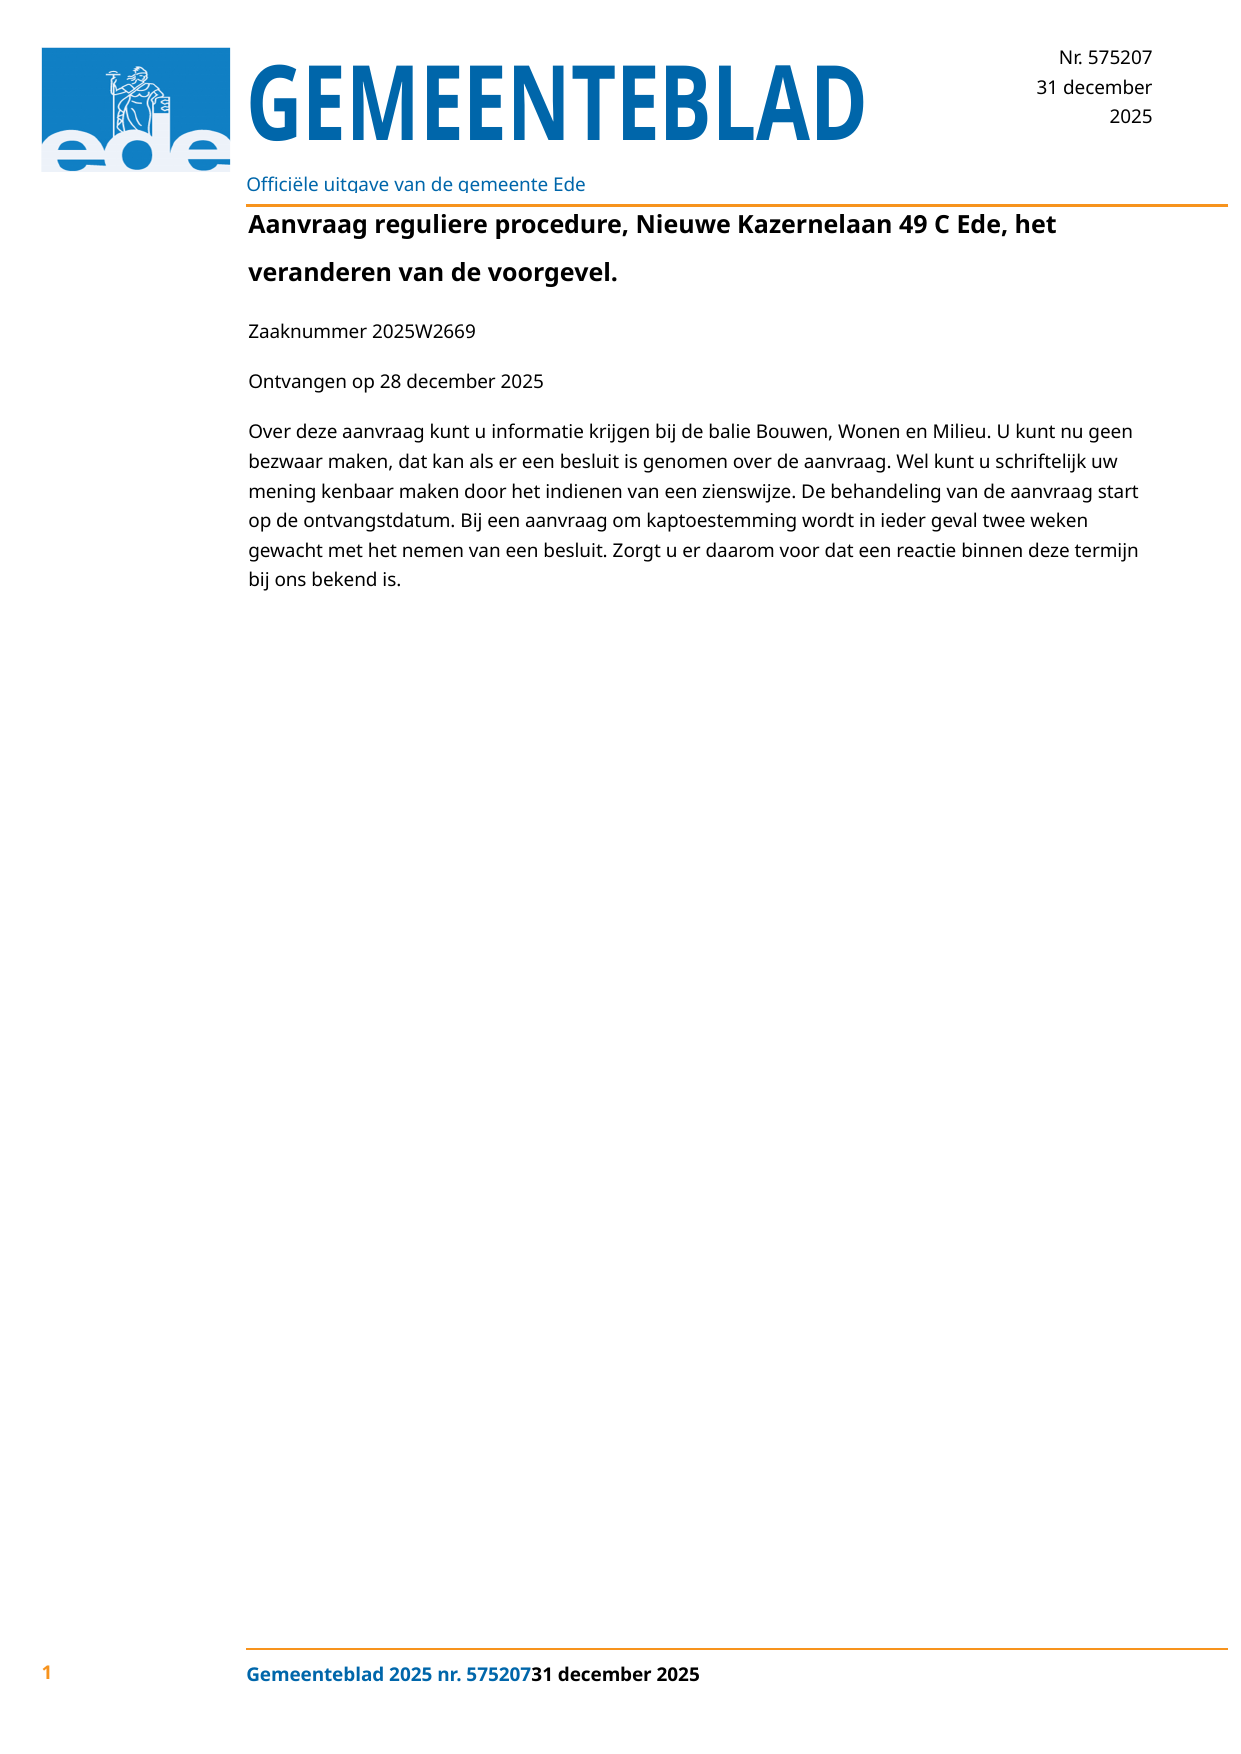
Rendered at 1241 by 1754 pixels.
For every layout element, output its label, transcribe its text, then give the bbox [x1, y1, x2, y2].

text Aanvraag reguliere procedure, Nieuwe Kazernelaan 49 C Ede, het veranderen van de voorgevel. [248, 207, 1152, 288]
text Zaaknummer 2025W2669 [248, 318, 1152, 344]
text Over deze aanvraag kunt u informatie krijgen bij de balie Bouwen, Wonen en Milieu. U kunt nu geen bezwaar maken, dat kan als er een besluit is genomen over de aanvraag. Wel kunt u schriftelijk uw mening kenbaar maken door het indienen van een zienswijze. De behandeling van de aanvraag start op de ontvangstdatum. Bij een aanvraag om kaptoestemming wordt in ieder geval twee weken gewacht met het nemen van een besluit. Zorgt u er daarom voor dat een reactie binnen deze termijn bij ons bekend is. [248, 419, 1152, 592]
text Ontvangen op 28 december 2025 [248, 368, 1152, 394]
picture [41, 47, 231, 172]
